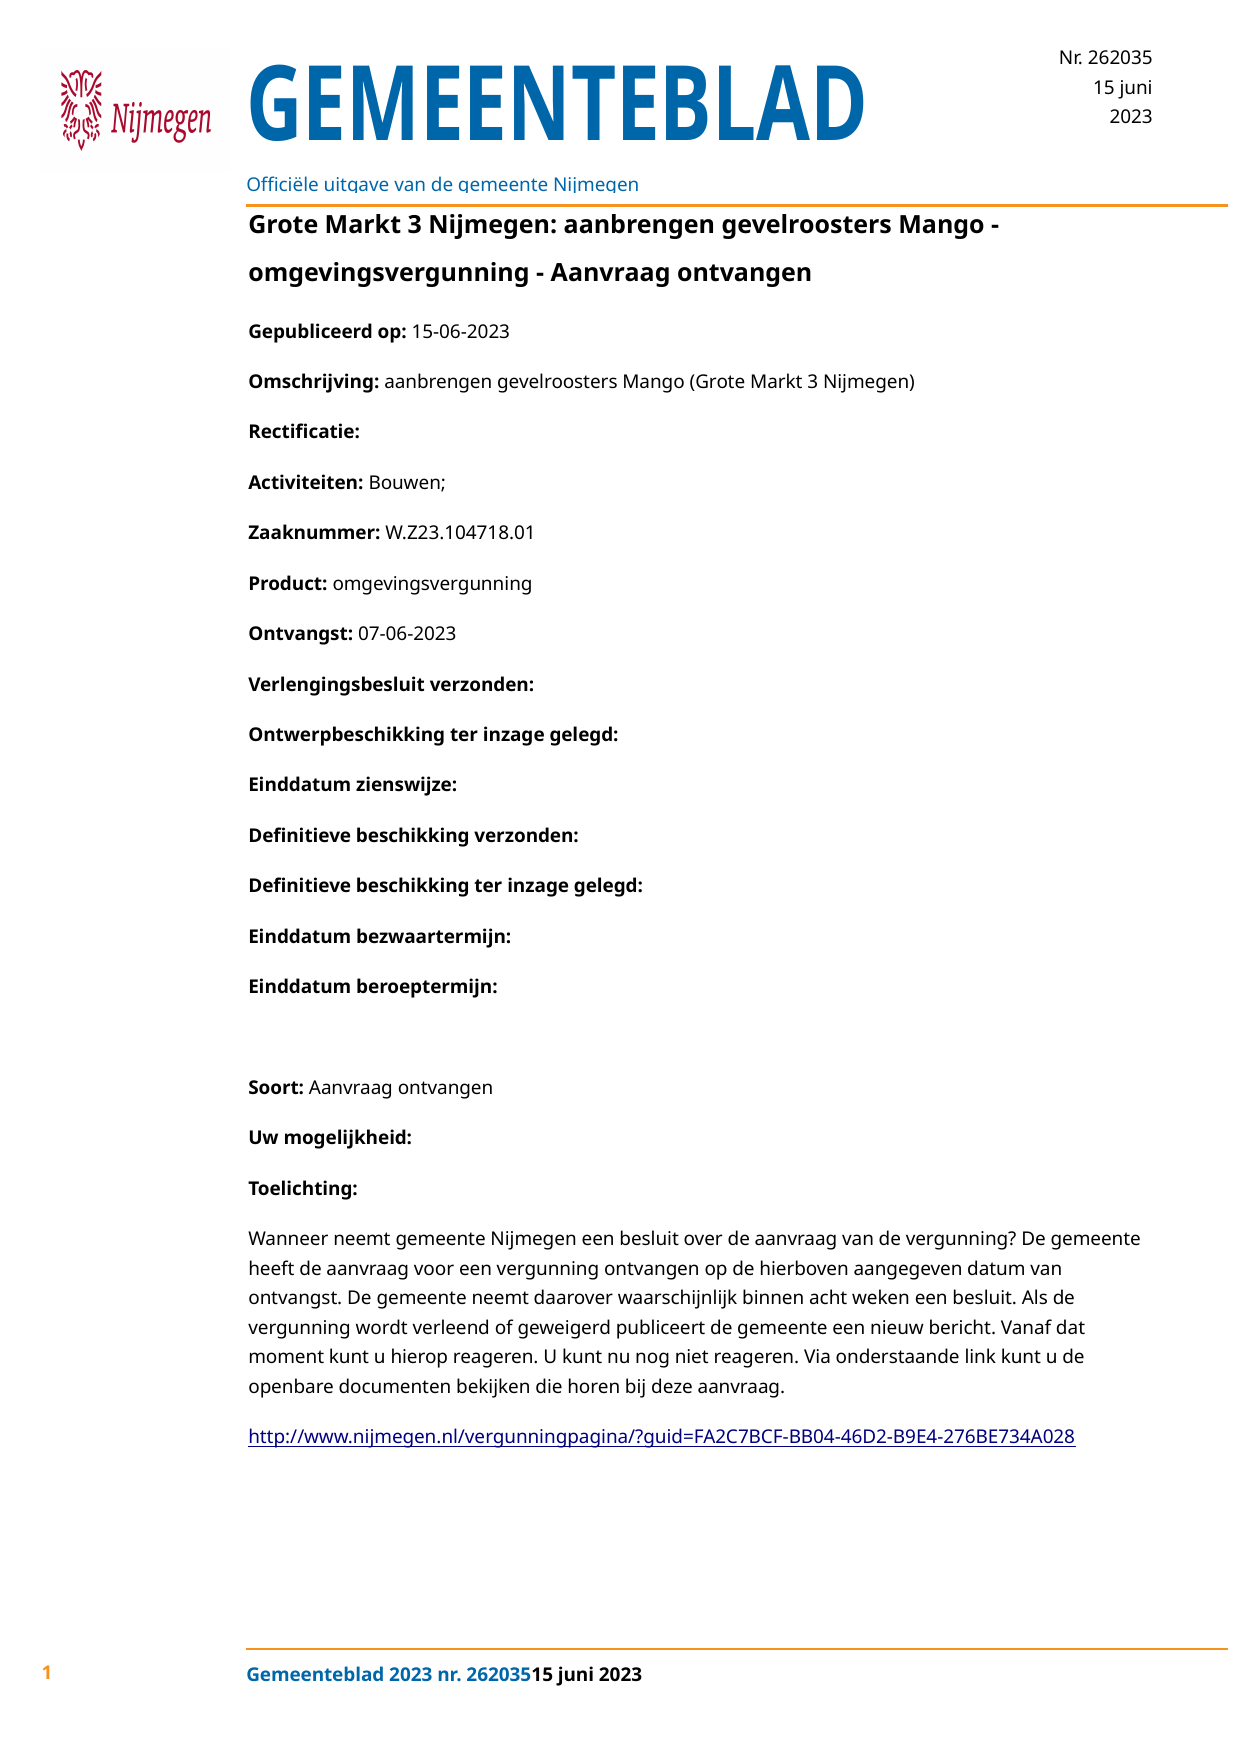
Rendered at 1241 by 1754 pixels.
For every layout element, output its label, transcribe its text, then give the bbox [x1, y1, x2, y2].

text Zaaknummer: W.Z23.104718.01 [248, 519, 1152, 545]
text Soort: Aanvraag ontvangen [248, 1074, 1152, 1100]
text Toelichting: [248, 1175, 1152, 1201]
text Definitieve beschikking ter inzage gelegd: [248, 872, 1152, 898]
text Wanneer neemt gemeente Nijmegen een besluit over de aanvraag van de vergunning? De gemeente heeft de aanvraag voor een vergunning ontvangen op de hierboven aangegeven datum van ontvangst. De gemeente neemt daarover waarschijnlijk binnen acht weken een besluit. Als de vergunning wordt verleend of geweigerd publiceert de gemeente een nieuw bericht. Vanaf dat moment kunt u hierop reageren. U kunt nu nog niet reageren. Via onderstaande link kunt u de openbare documenten bekijken die horen bij deze aanvraag. [248, 1225, 1152, 1399]
text Ontwerpbeschikking ter inzage gelegd: [248, 721, 1152, 747]
text Definitieve beschikking verzonden: [248, 822, 1152, 848]
text Verlengingsbesluit verzonden: [248, 671, 1152, 697]
text Grote Markt 3 Nijmegen: aanbrengen gevelroosters Mango - omgevingsvergunning - Aanvraag ontvangen [248, 207, 1152, 288]
text Rectificatie: [248, 419, 1152, 444]
text Omschrijving: aanbrengen gevelroosters Mango (Grote Markt 3 Nijmegen) [248, 368, 1152, 394]
text Einddatum bezwaartermijn: [248, 923, 1152, 949]
text Product: omgevingsvergunning [248, 570, 1152, 596]
text Einddatum zienswijze: [248, 772, 1152, 797]
text Gepubliceerd op: 15-06-2023 [248, 318, 1152, 344]
text Uw mogelijkheid: [248, 1124, 1152, 1150]
text Ontvangst: 07-06-2023 [248, 620, 1152, 646]
text Einddatum beroeptermijn: [248, 973, 1152, 999]
text http://www.nijmegen.nl/vergunningpagina/?guid=FA2C7BCF-BB04-46D2-B9E4-276BE734A028 [248, 1424, 1152, 1449]
picture [41, 47, 231, 172]
text Activiteiten: Bouwen; [248, 469, 1152, 495]
